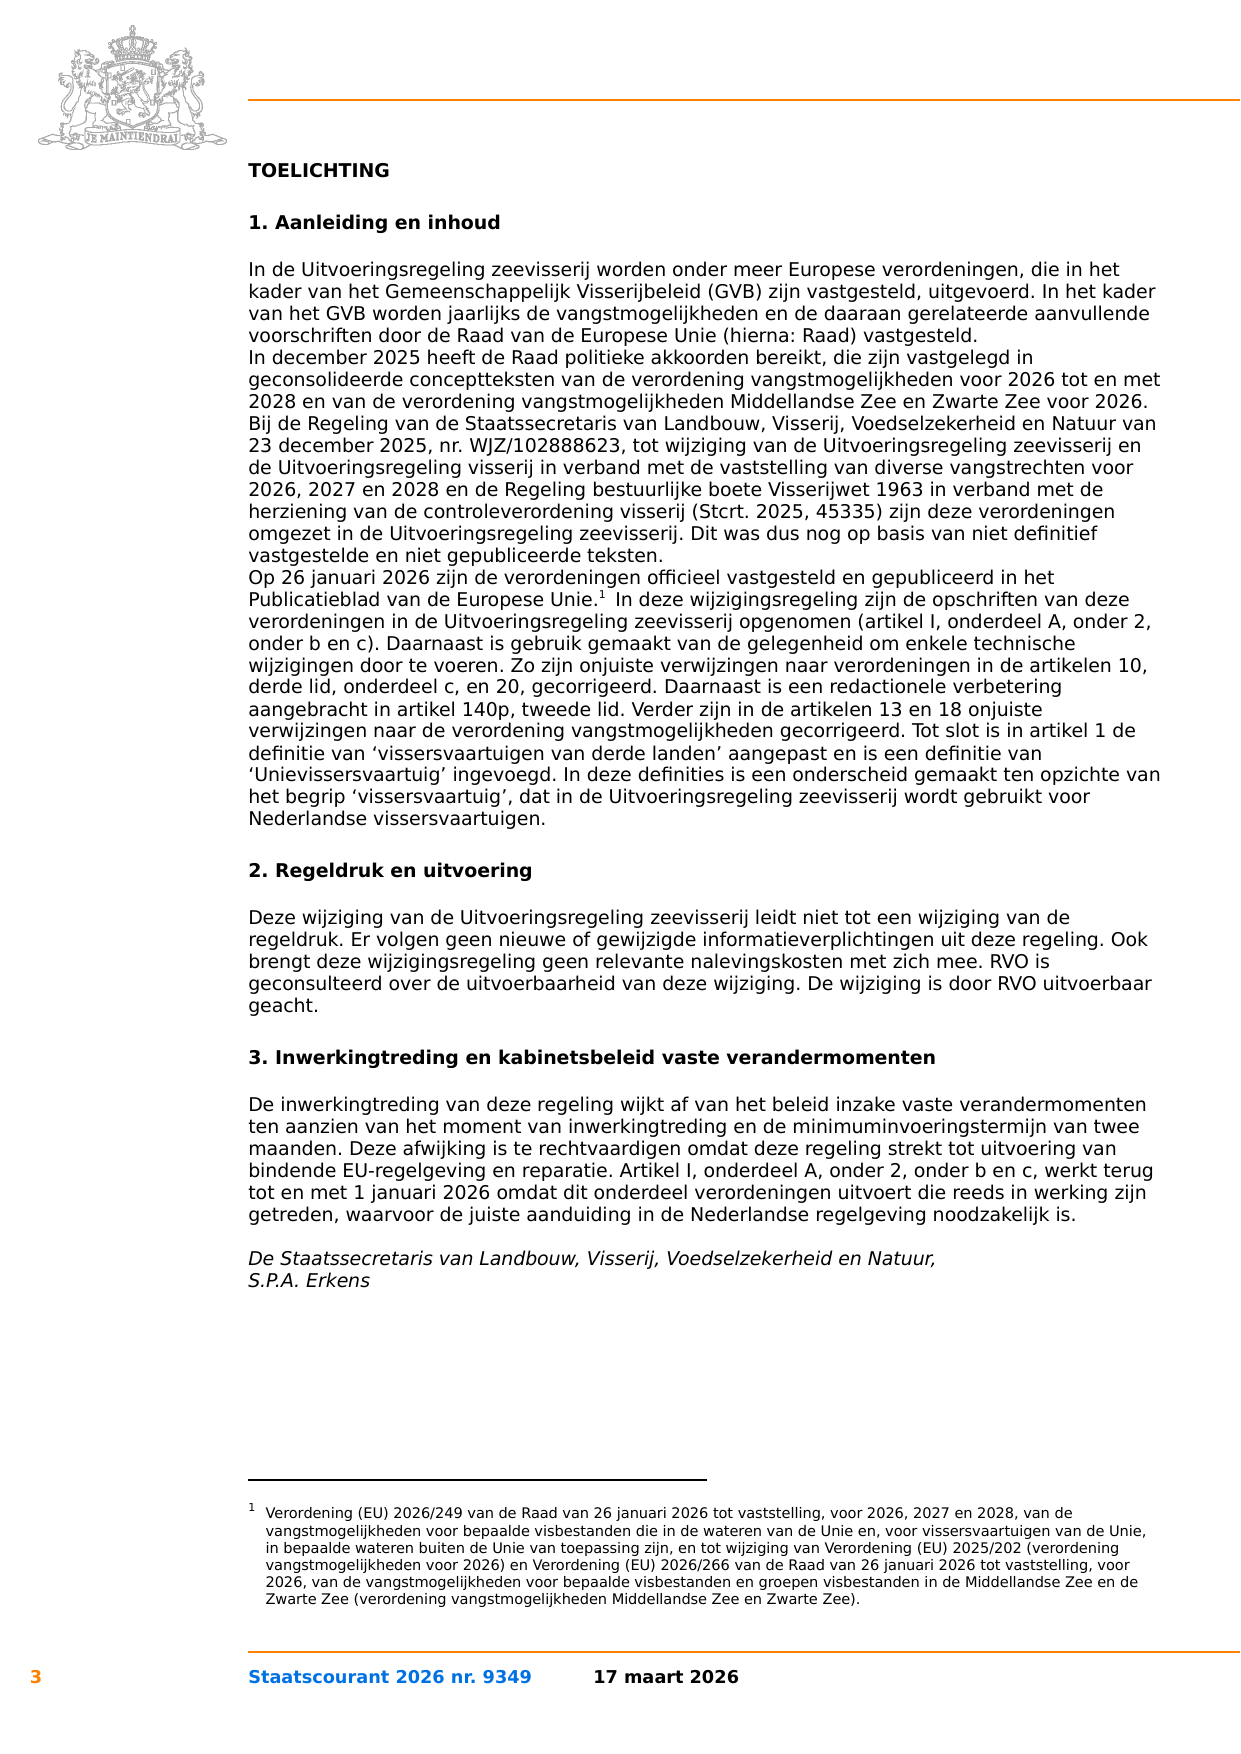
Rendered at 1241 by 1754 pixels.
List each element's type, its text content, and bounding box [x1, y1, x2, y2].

subtitle TOELICHTING [248, 160, 1163, 182]
subtitle 2. Regeldruk en uitvoering [248, 860, 1163, 882]
text Verordening (EU) 2026/249 van de Raad van 26 januari 2026 tot vaststelling, voor 2026, 2027 en 2028, van de vangstmogelijkheden voor bepaalde visbestanden die in de wateren van de Unie en, voor vissersvaartuigen van de Unie, in bepaalde wateren buiten de Unie van toepassing zijn, en tot wijziging van Verordening (EU) 2025/202 (verordening vangstmogelijkheden voor 2026) en Verordening (EU) 2026/266 van de Raad van 26 januari 2026 tot vaststelling, voor 2026, van de vangstmogelijkheden voor bepaalde visbestanden en groepen visbestanden in de Middellandse Zee en de Zwarte Zee (verordening vangstmogelijkheden Middellandse Zee en Zwarte Zee). [248, 1501, 1163, 1608]
text De inwerkingtreding van deze regeling wijkt af van het beleid inzake vaste verandermomenten ten aanzien van het moment van inwerkingtreding en de minimuminvoeringstermijn van twee maanden. Deze afwijking is te rechtvaardigen omdat deze regeling strekt tot uitvoering van bindende EU-regelgeving en reparatie. Artikel I, onderdeel A, onder 2, onder b en c, werkt terug tot en met 1 januari 2026 omdat dit onderdeel verordeningen uitvoert die reeds in werking zijn getreden, waarvoor de juiste aanduiding in de Nederlandse regelgeving noodzakelijk is. [248, 1094, 1163, 1226]
text In december 2025 heeft de Raad politieke akkoorden bereikt, die zijn vastgelegd in geconsolideerde conceptteksten van de verordening vangstmogelijkheden voor 2026 tot en met 2028 en van de verordening vangstmogelijkheden Middellandse Zee en Zwarte Zee voor 2026. Bij de Regeling van de Staatssecretaris van Landbouw, Visserij, Voedselzekerheid en Natuur van 23 december 2025, nr. WJZ/102888623, tot wijziging van de Uitvoeringsregeling zeevisserij en de Uitvoeringsregeling visserij in verband met de vaststelling van diverse vangstrechten voor 2026, 2027 en 2028 en de Regeling bestuurlijke boete Visserijwet 1963 in verband met de herziening van de controleverordening visserij (Stcrt. 2025, 45335) zijn deze verordeningen omgezet in de Uitvoeringsregeling zeevisserij. Dit was dus nog op basis van niet definitief vastgestelde en niet gepubliceerde teksten. [248, 347, 1163, 567]
text Op 26 januari 2026 zijn de verordeningen officieel vastgesteld en gepubliceerd in het Publicatieblad van de Europese Unie. In deze wijzigingsregeling zijn de opschriften van deze verordeningen in de Uitvoeringsregeling zeevisserij opgenomen (artikel I, onderdeel A, onder 2, onder b en c). Daarnaast is gebruik gemaakt van de gelegenheid om enkele technische wijzigingen door te voeren. Zo zijn onjuiste verwijzingen naar verordeningen in de artikelen 10, derde lid, onderdeel c, en 20, gecorrigeerd. Daarnaast is een redactionele verbetering aangebracht in artikel 140p, tweede lid. Verder zijn in de artikelen 13 en 18 onjuiste verwijzingen naar de verordening vangstmogelijkheden gecorrigeerd. Tot slot is in artikel 1 de definitie van ‘vissersvaartuigen van derde landen’ aangepast en is een definitie van ‘Unievissersvaartuig’ ingevoegd. In deze definities is een onderscheid gemaakt ten opzichte van het begrip ‘vissersvaartuig’, dat in de Uitvoeringsregeling zeevisserij wordt gebruikt voor Nederlandse vissersvaartuigen. [248, 567, 1163, 830]
text In de Uitvoeringsregeling zeevisserij worden onder meer Europese verordeningen, die in het kader van het Gemeenschappelijk Visserijbeleid (GVB) zijn vastgesteld, uitgevoerd. In het kader van het GVB worden jaarlijks de vangstmogelijkheden en de daaraan gerelateerde aanvullende voorschriften door de Raad van de Europese Unie (hierna: Raad) vastgesteld. [248, 259, 1163, 347]
text Deze wijziging van de Uitvoeringsregeling zeevisserij leidt niet tot een wijziging van de regeldruk. Er volgen geen nieuwe of gewijzigde informatieverplichtingen uit deze regeling. Ook brengt deze wijzigingsregeling geen relevante nalevingskosten met zich mee. RVO is geconsulteerd over de uitvoerbaarheid van deze wijziging. De wijziging is door RVO uitvoerbaar geacht. [248, 907, 1163, 1017]
picture [38, 25, 227, 150]
subtitle 3. Inwerkingtreding en kabinetsbeleid vaste verandermomenten [248, 1047, 1163, 1069]
subtitle 1. Aanleiding en inhoud [248, 212, 1163, 234]
text De Staatssecretaris van Landbouw, Visserij, Voedselzekerheid en Natuur, S.P.A. Erkens [248, 1248, 1163, 1292]
